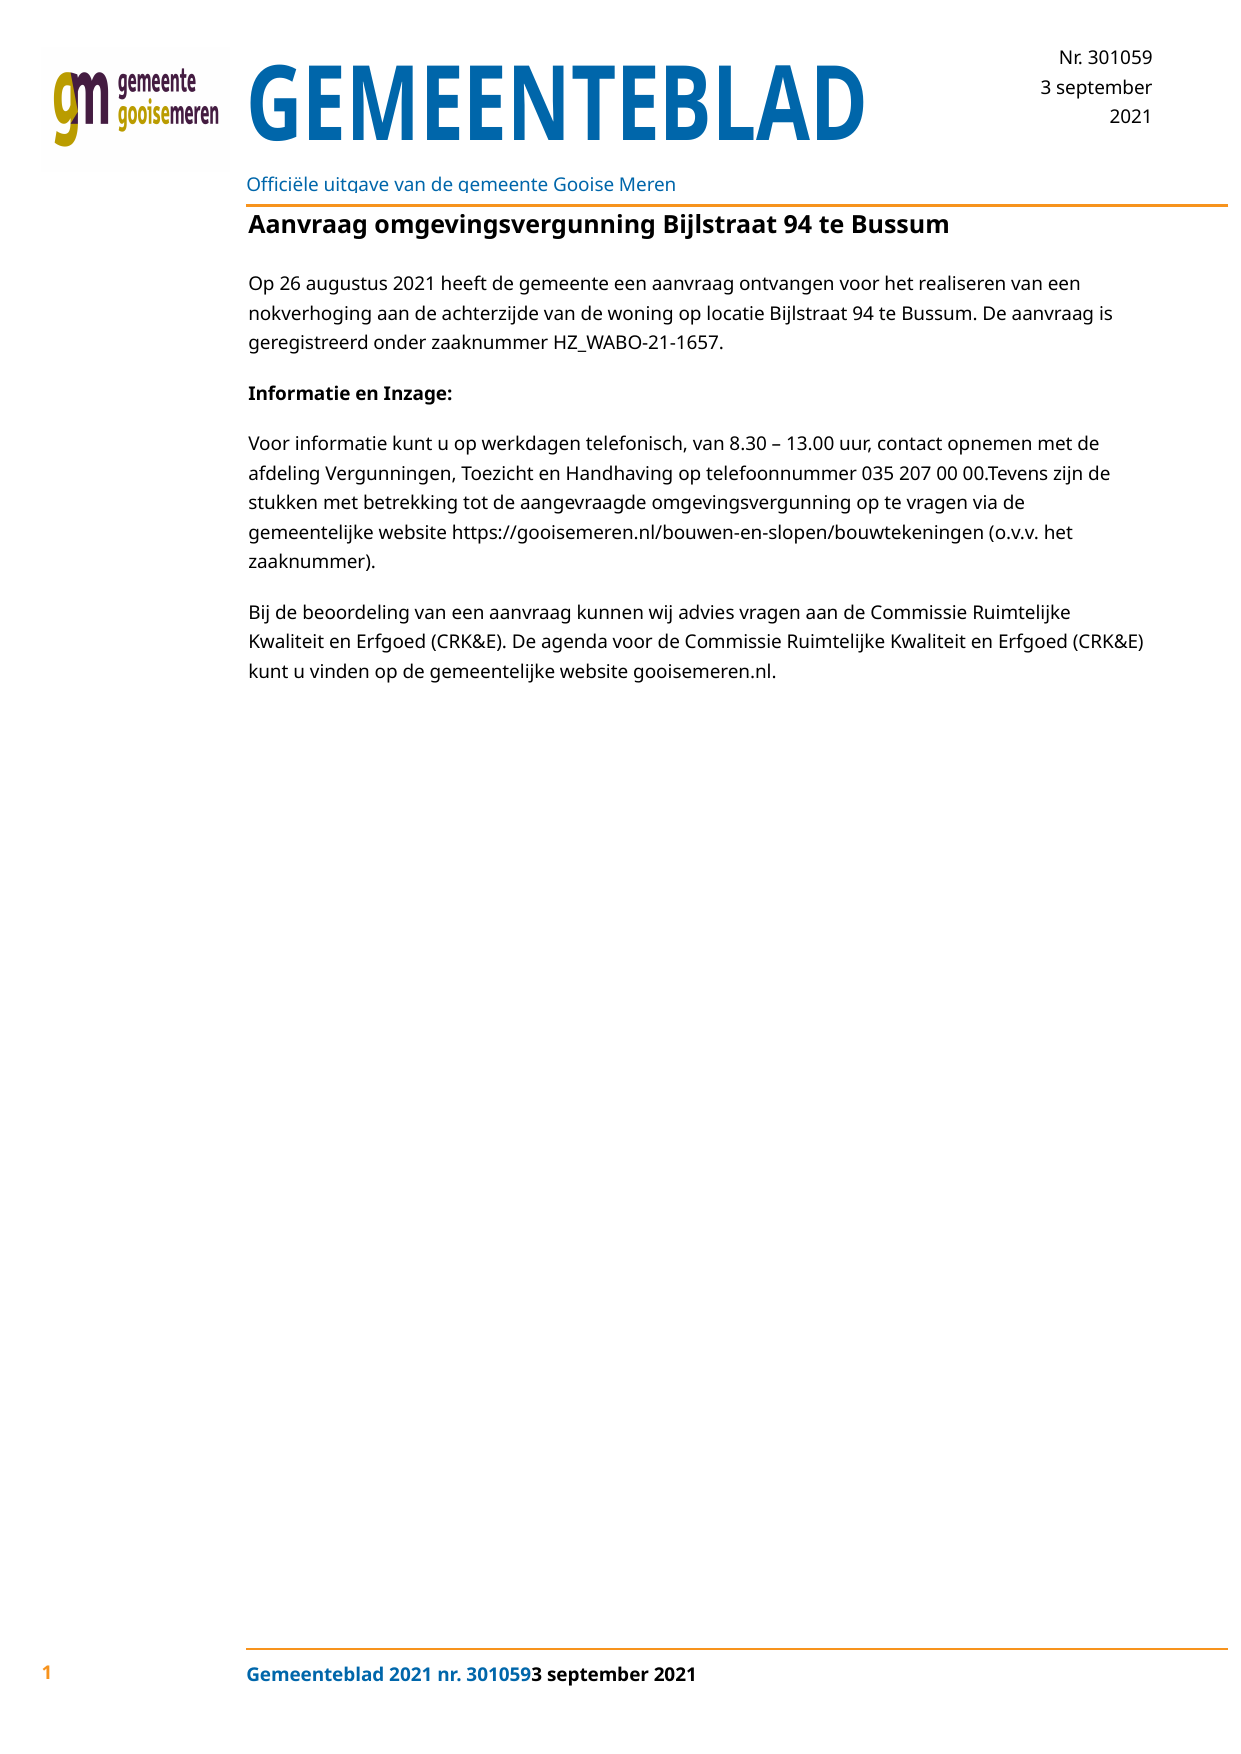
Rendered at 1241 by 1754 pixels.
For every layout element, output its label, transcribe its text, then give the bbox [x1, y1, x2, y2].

text Voor informatie kunt u op werkdagen telefonisch, van 8.30 – 13.00 uur, contact opnemen met de afdeling Vergunningen, Toezicht en Handhaving op telefoonnummer 035 207 00 00.Tevens zijn de stukken met betrekking tot de aangevraagde omgevingsvergunning op te vragen via de gemeentelijke website https://gooisemeren.nl/bouwen-en-slopen/bouwtekeningen (o.v.v. het zaaknummer). [248, 430, 1152, 574]
text Aanvraag omgevingsvergunning Bijlstraat 94 te Bussum [248, 207, 1152, 241]
picture [41, 47, 231, 172]
text Bij de beoordeling van een aanvraag kunnen wij advies vragen aan de Commissie Ruimtelijke Kwaliteit en Erfgoed (CRK&E). De agenda voor de Commissie Ruimtelijke Kwaliteit en Erfgoed (CRK&E) kunt u vinden op de gemeentelijke website gooisemeren.nl. [248, 599, 1152, 684]
text Op 26 augustus 2021 heeft de gemeente een aanvraag ontvangen voor het realiseren van een nokverhoging aan de achterzijde van de woning op locatie Bijlstraat 94 te Bussum. De aanvraag is geregistreerd onder zaaknummer HZ_WABO-21-1657. [248, 270, 1152, 355]
text Informatie en Inzage: [248, 380, 1152, 406]
